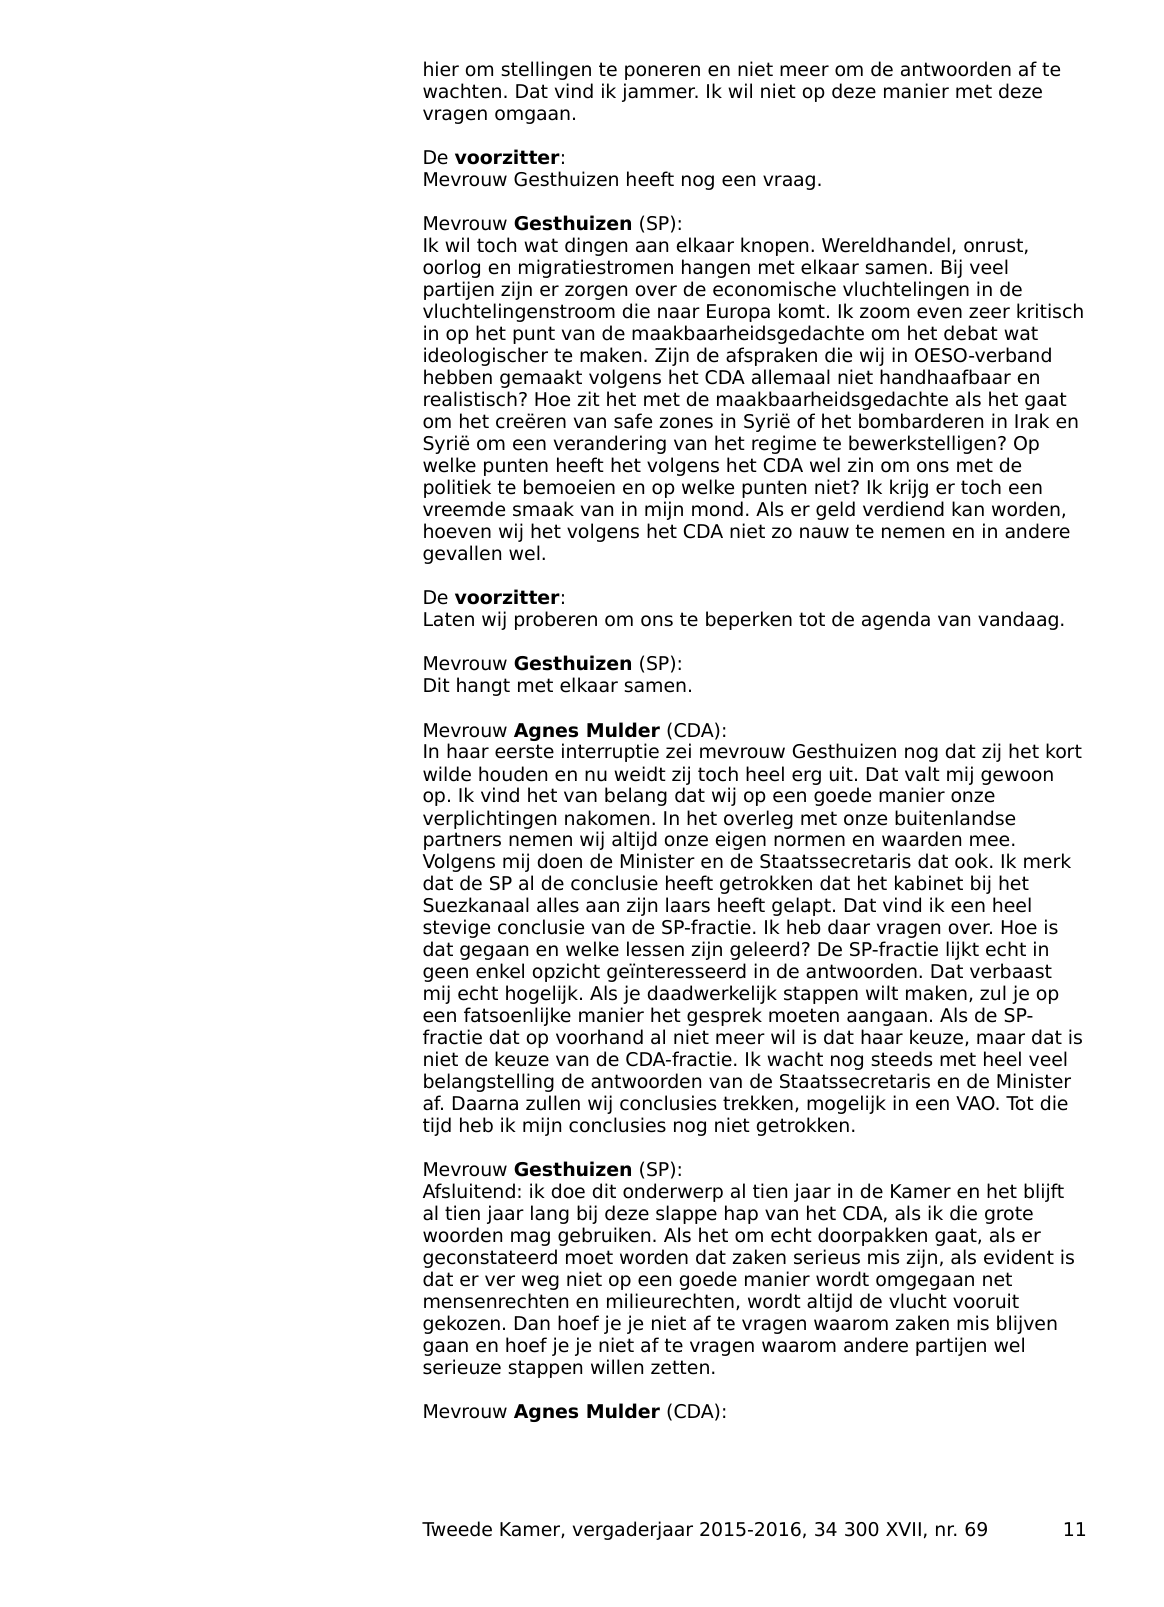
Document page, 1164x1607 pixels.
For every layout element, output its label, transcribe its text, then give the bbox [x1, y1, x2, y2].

text Ik wil toch wat dingen aan elkaar knopen. Wereldhandel, onrust, oorlog en migratiestromen hangen met elkaar samen. Bij veel partijen zijn er zorgen over de economische vluchtelingen in de vluchtelingenstroom die naar Europa komt. Ik zoom even zeer kritisch in op het punt van de maakbaarheidsgedachte om het debat wat ideologischer te maken. Zijn de afspraken die wij in OESO-verband hebben gemaakt volgens het CDA allemaal niet handhaafbaar en realistisch? Hoe zit het met de maakbaarheidsgedachte als het gaat om het creëren van safe zones in Syrië of het bombarderen in Irak en Syrië om een verandering van het regime te bewerkstelligen? Op welke punten heeft het volgens het CDA wel zin om ons met de politiek te bemoeien en op welke punten niet? Ik krijg er toch een vreemde smaak van in mijn mond. Als er geld verdiend kan worden, hoeven wij het volgens het CDA niet zo nauw te nemen en in andere gevallen wel. [422, 235, 1087, 565]
text Mevrouw Gesthuizen (SP): [422, 213, 1087, 235]
text Mevrouw Gesthuizen (SP): [422, 653, 1087, 675]
text Mevrouw Gesthuizen (SP): [422, 1159, 1087, 1181]
text Afsluitend: ik doe dit onderwerp al tien jaar in de Kamer en het blijft al tien jaar lang bij deze slappe hap van het CDA, als ik die grote woorden mag gebruiken. Als het om echt doorpakken gaat, als er geconstateerd moet worden dat zaken serieus mis zijn, als evident is dat er ver weg niet op een goede manier wordt omgegaan net mensenrechten en milieurechten, wordt altijd de vlucht vooruit gekozen. Dan hoef je je niet af te vragen waarom zaken mis blijven gaan en hoef je je niet af te vragen waarom andere partijen wel serieuze stappen willen zetten. [422, 1181, 1087, 1379]
text Laten wij proberen om ons te beperken tot de agenda van vandaag. [422, 609, 1087, 631]
text De voorzitter: [422, 587, 1087, 609]
text Dit hangt met elkaar samen. [422, 675, 1087, 697]
text Mevrouw Gesthuizen heeft nog een vraag. [422, 169, 1087, 191]
text Mevrouw Agnes Mulder (CDA): [422, 719, 1087, 741]
text In haar eerste interruptie zei mevrouw Gesthuizen nog dat zij het kort wilde houden en nu weidt zij toch heel erg uit. Dat valt mij gewoon op. Ik vind het van belang dat wij op een goede manier onze verplichtingen nakomen. In het overleg met onze buitenlandse partners nemen wij altijd onze eigen normen en waarden mee. Volgens mij doen de Minister en de Staatssecretaris dat ook. Ik merk dat de SP al de conclusie heeft getrokken dat het kabinet bij het Suezkanaal alles aan zijn laars heeft gelapt. Dat vind ik een heel stevige conclusie van de SP-fractie. Ik heb daar vragen over. Hoe is dat gegaan en welke lessen zijn geleerd? De SP-fractie lijkt echt in geen enkel opzicht geïnteresseerd in de antwoorden. Dat verbaast mij echt hogelijk. Als je daadwerkelijk stappen wilt maken, zul je op een fatsoenlijke manier het gesprek moeten aangaan. Als de SP-fractie dat op voorhand al niet meer wil is dat haar keuze, maar dat is niet de keuze van de CDA-fractie. Ik wacht nog steeds met heel veel belangstelling de antwoorden van de Staatssecretaris en de Minister af. Daarna zullen wij conclusies trekken, mogelijk in een VAO. Tot die tijd heb ik mijn conclusies nog niet getrokken. [422, 741, 1087, 1137]
text Mevrouw Agnes Mulder (CDA): [422, 1401, 1087, 1423]
text De voorzitter: [422, 147, 1087, 169]
text hier om stellingen te poneren en niet meer om de antwoorden af te wachten. Dat vind ik jammer. Ik wil niet op deze manier met deze vragen omgaan. [422, 59, 1087, 125]
